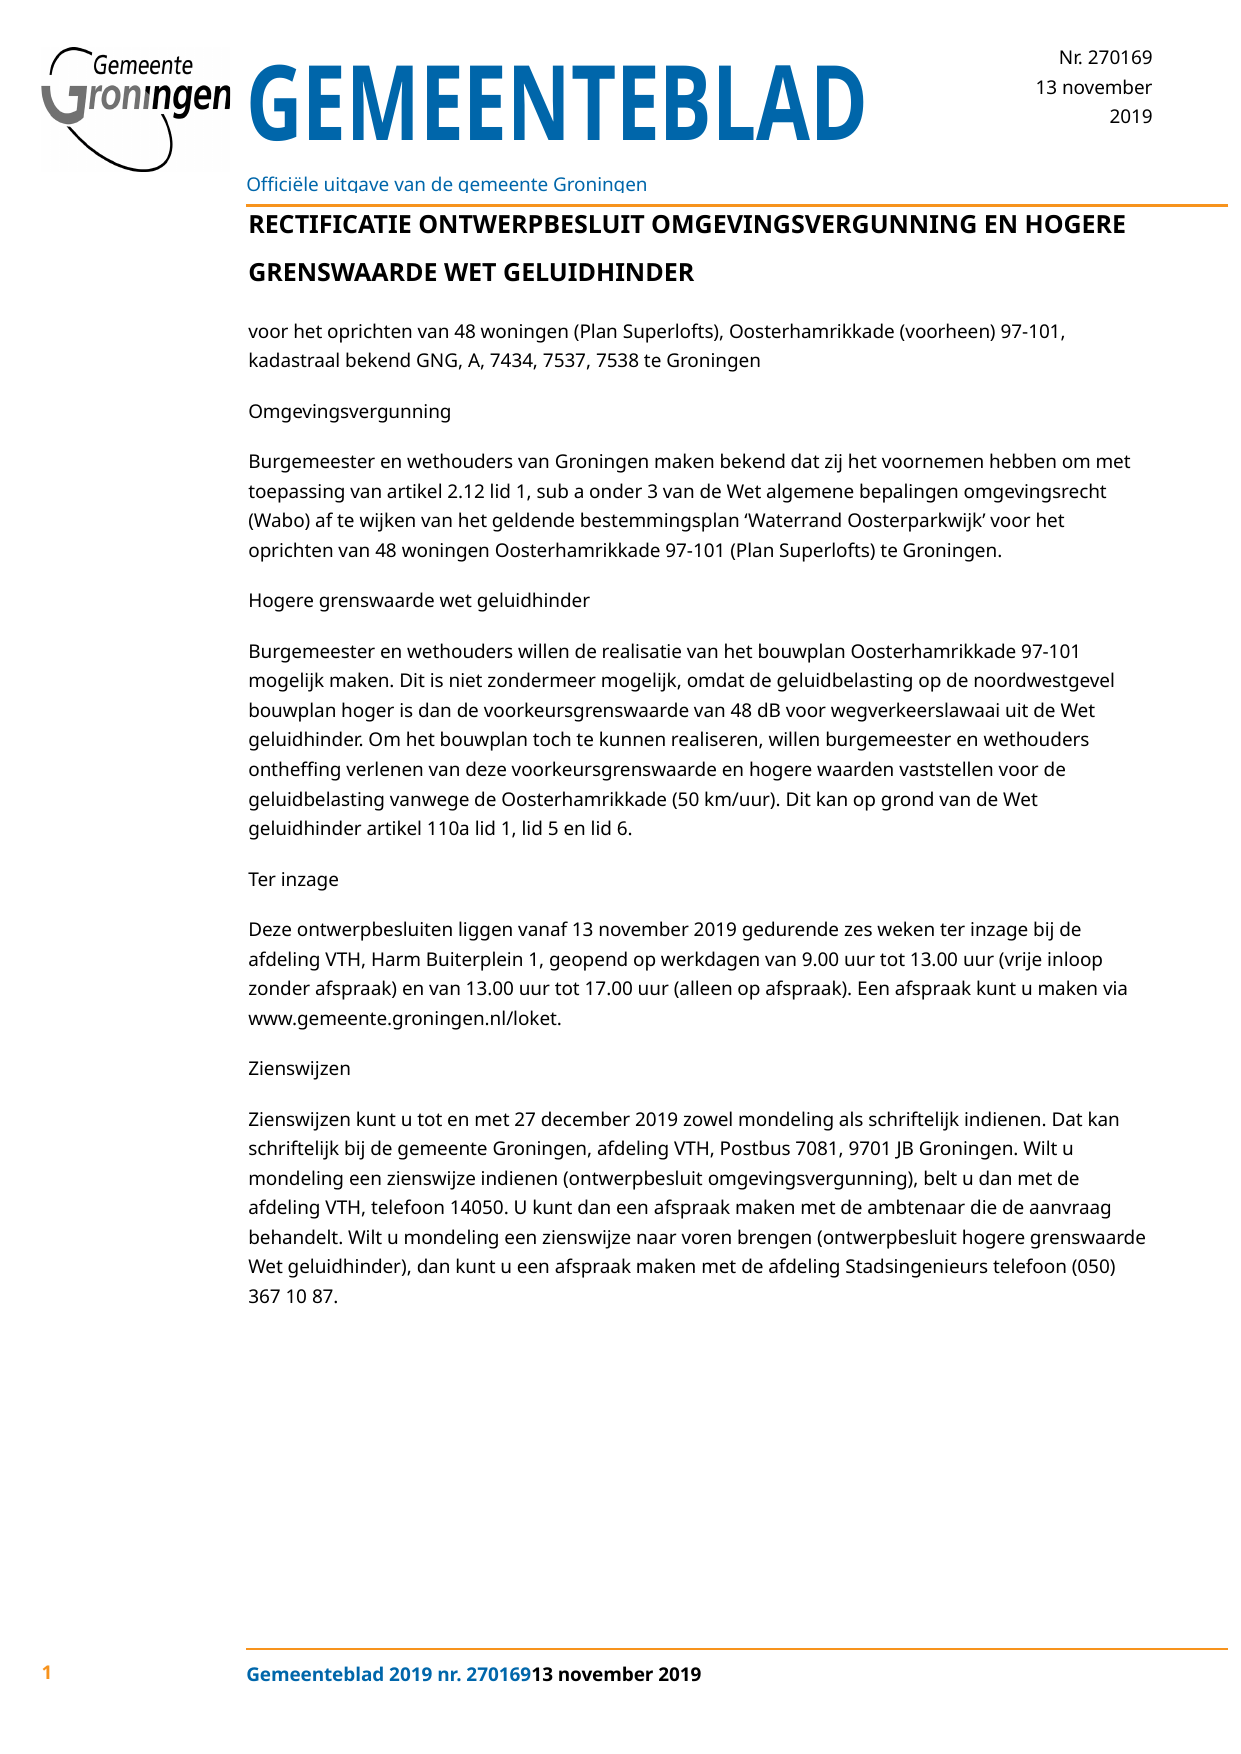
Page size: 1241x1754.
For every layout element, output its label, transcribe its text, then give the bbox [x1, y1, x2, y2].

text Burgemeester en wethouders willen de realisatie van het bouwplan Oosterhamrikkade 97-101 mogelijk maken. Dit is niet zondermeer mogelijk, omdat de geluidbelasting op de noordwestgevel bouwplan hoger is dan de voorkeursgrenswaarde van 48 dB voor wegverkeerslawaai uit de Wet geluidhinder. Om het bouwplan toch te kunnen realiseren, willen burgemeester en wethouders ontheffing verlenen van deze voorkeursgrenswaarde en hogere waarden vaststellen voor de geluidbelasting vanwege de Oosterhamrikkade (50 km/uur). Dit kan op grond van de Wet geluidhinder artikel 110a lid 1, lid 5 en lid 6. [248, 638, 1152, 841]
text Burgemeester en wethouders van Groningen maken bekend dat zij het voornemen hebben om met toepassing van artikel 2.12 lid 1, sub a onder 3 van de Wet algemene bepalingen omgevingsrecht (Wabo) af te wijken van het geldende bestemmingsplan ‘Waterrand Oosterparkwijk’ voor het oprichten van 48 woningen Oosterhamrikkade 97-101 (Plan Superlofts) te Groningen. [248, 448, 1152, 563]
text Omgevingsvergunning [248, 398, 1152, 424]
picture [41, 47, 231, 172]
text Deze ontwerpbesluiten liggen vanaf 13 november 2019 gedurende zes weken ter inzage bij de afdeling VTH, Harm Buiterplein 1, geopend op werkdagen van 9.00 uur tot 13.00 uur (vrije inloop zonder afspraak) en van 13.00 uur tot 17.00 uur (alleen op afspraak). Een afspraak kunt u maken via www.gemeente.groningen.nl/loket. [248, 916, 1152, 1031]
text Hogere grenswaarde wet geluidhinder [248, 587, 1152, 613]
text Ter inzage [248, 866, 1152, 892]
text voor het oprichten van 48 woningen (Plan Superlofts), Oosterhamrikkade (voorheen) 97-101, kadastraal bekend GNG, A, 7434, 7537, 7538 te Groningen [248, 318, 1152, 373]
text Zienswijzen kunt u tot en met 27 december 2019 zowel mondeling als schriftelijk indienen. Dat kan schriftelijk bij de gemeente Groningen, afdeling VTH, Postbus 7081, 9701 JB Groningen. Wilt u mondeling een zienswijze indienen (ontwerpbesluit omgevingsvergunning), belt u dan met de afdeling VTH, telefoon 14050. U kunt dan een afspraak maken met de ambtenaar die de aanvraag behandelt. Wilt u mondeling een zienswijze naar voren brengen (ontwerpbesluit hogere grenswaarde Wet geluidhinder), dan kunt u een afspraak maken met de afdeling Stadsingenieurs telefoon (050) 367 10 87. [248, 1106, 1152, 1309]
text Zienswijzen [248, 1055, 1152, 1081]
text RECTIFICATIE ONTWERPBESLUIT OMGEVINGSVERGUNNING EN HOGERE GRENSWAARDE WET GELUIDHINDER [248, 207, 1152, 288]
